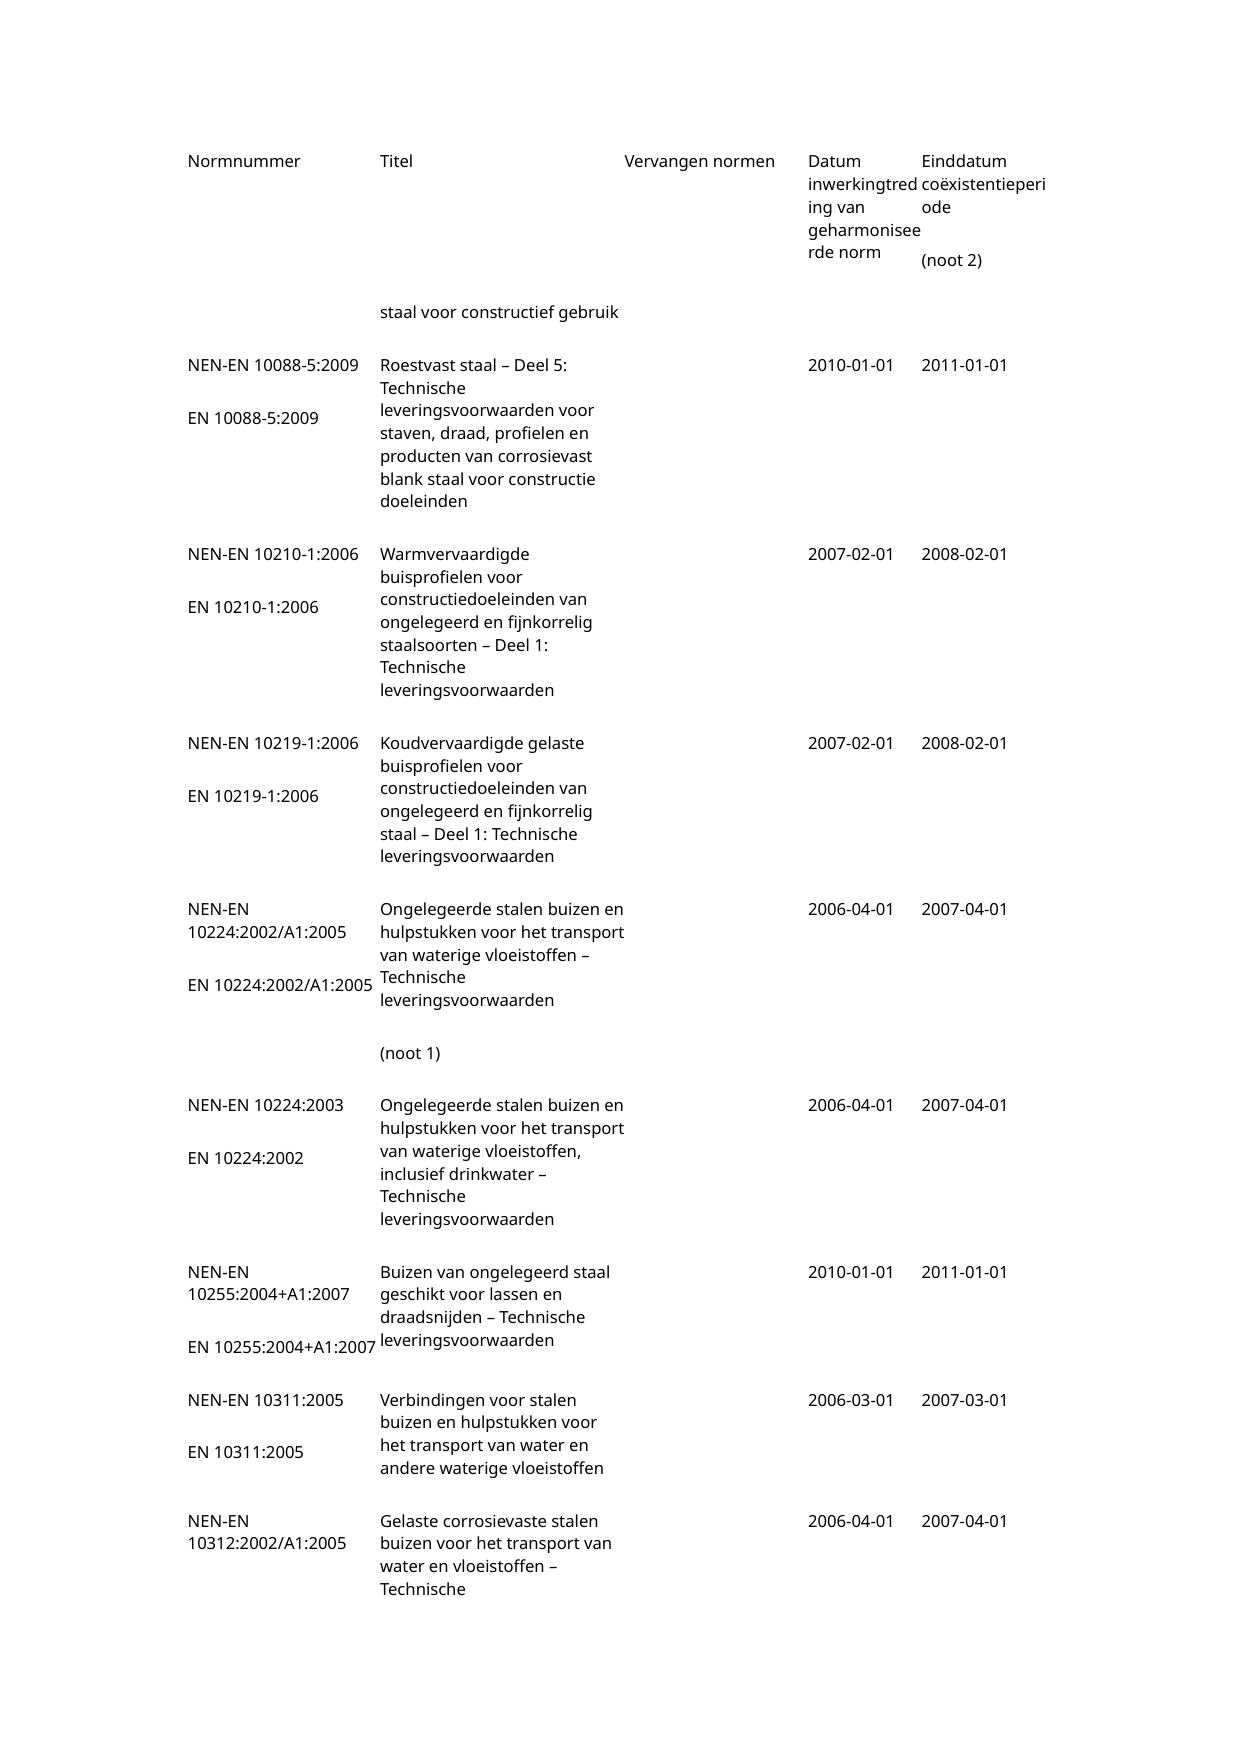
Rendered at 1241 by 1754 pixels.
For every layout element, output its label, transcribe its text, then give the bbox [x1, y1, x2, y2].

table_cell 2007-04-01 [921, 898, 1053, 1094]
table_cell [624, 731, 808, 898]
table_cell 2006-03-01 [808, 1388, 921, 1509]
table_cell 2008-02-01 [921, 731, 1053, 898]
table_cell Ongelegeerde stalen buizen en hulpstukken voor het transport van waterige vloeistoffen, inclusief drinkwater – Technische leveringsvoorwaarden [380, 1094, 624, 1260]
table_cell [808, 301, 921, 353]
table_header Vervangen normen [624, 150, 808, 301]
table_cell [624, 354, 808, 542]
table_cell Roestvast staal – Deel 5: Technische leveringsvoorwaarden voor staven, draad, profielen en producten van corrosievast blank staal voor constructie doeleinden [380, 354, 624, 542]
table_cell NEN-EN 10224:2003 EN 10224:2002 [188, 1094, 380, 1260]
table_cell Buizen van ongelegeerd staal geschikt voor lassen en draadsnijden – Technische leveringsvoorwaarden [380, 1260, 624, 1388]
table_cell 2006-04-01 [808, 898, 921, 1094]
table_cell 2011-01-01 [921, 354, 1053, 542]
table_cell Gelaste corrosievaste stalen buizen voor het transport van water en vloeistoffen – Technische [380, 1509, 624, 1600]
table_cell 2008-02-01 [921, 543, 1053, 731]
table_cell Verbindingen voor stalen buizen en hulpstukken voor het transport van water en andere waterige vloeistoffen [380, 1388, 624, 1509]
table_header Einddatum coëxistentieperiode (noot 2) [921, 150, 1053, 301]
table_cell [188, 301, 380, 353]
table_cell [624, 1388, 808, 1509]
table_cell [624, 898, 808, 1094]
table_cell 2006-04-01 [808, 1094, 921, 1260]
table_cell [921, 301, 1053, 353]
table_cell NEN-EN 10312:2002/A1:2005 [188, 1509, 380, 1600]
table_cell staal voor constructief gebruik [380, 301, 624, 353]
table_cell NEN-EN 10255:2004+A1:2007 EN 10255:2004+A1:2007 [188, 1260, 380, 1388]
table_cell 2007-03-01 [921, 1388, 1053, 1509]
table_header Datum inwerkingtreding van geharmoniseerde norm [808, 150, 921, 301]
table_header Normnummer [188, 150, 380, 301]
table_cell NEN-EN 10224:2002/A1:2005 EN 10224:2002/A1:2005 [188, 898, 380, 1094]
table_cell [624, 1094, 808, 1260]
table_header Titel [380, 150, 624, 301]
table_cell NEN-EN 10311:2005 EN 10311:2005 [188, 1388, 380, 1509]
table_cell [624, 301, 808, 353]
table_cell NEN-EN 10210-1:2006 EN 10210-1:2006 [188, 543, 380, 731]
table_cell 2011-01-01 [921, 1260, 1053, 1388]
table_cell 2007-02-01 [808, 543, 921, 731]
table_cell 2007-04-01 [921, 1094, 1053, 1260]
table_cell 2007-04-01 [921, 1509, 1053, 1600]
table_cell NEN-EN 10219-1:2006 EN 10219-1:2006 [188, 731, 380, 898]
table_cell Ongelegeerde stalen buizen en hulpstukken voor het transport van waterige vloeistoffen – Technische leveringsvoorwaarden (noot 1) [380, 898, 624, 1094]
table_cell [624, 543, 808, 731]
table_cell Koudvervaardigde gelaste buisprofielen voor constructiedoeleinden van ongelegeerd en fijnkorrelig staal – Deel 1: Technische leveringsvoorwaarden [380, 731, 624, 898]
table_cell 2007-02-01 [808, 731, 921, 898]
table_cell 2010-01-01 [808, 354, 921, 542]
table_cell Warmvervaardigde buisprofielen voor constructiedoeleinden van ongelegeerd en fijnkorrelig staalsoorten – Deel 1: Technische leveringsvoorwaarden [380, 543, 624, 731]
table_cell NEN-EN 10088-5:2009 EN 10088-5:2009 [188, 354, 380, 542]
table_cell 2010-01-01 [808, 1260, 921, 1388]
table_cell 2006-04-01 [808, 1509, 921, 1600]
table_cell [624, 1509, 808, 1600]
table_cell [624, 1260, 808, 1388]
